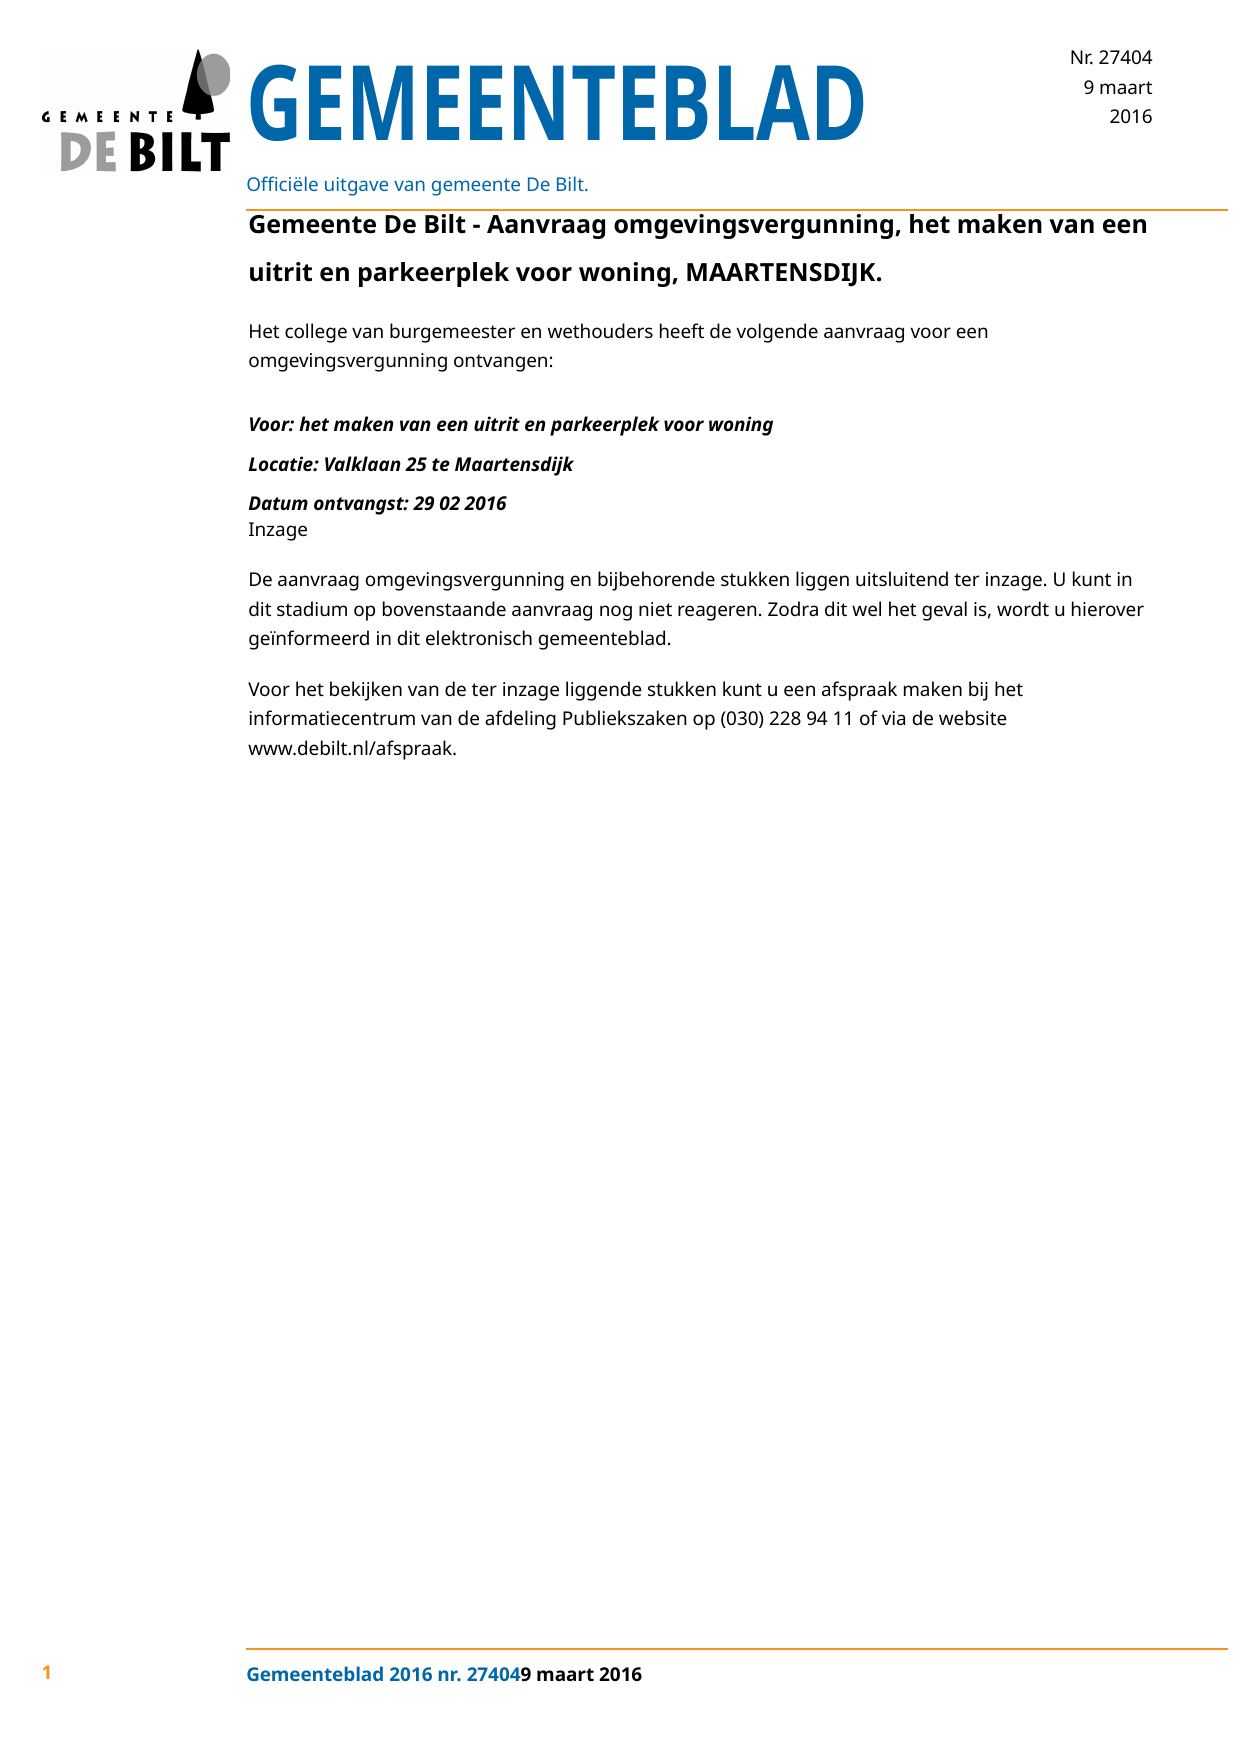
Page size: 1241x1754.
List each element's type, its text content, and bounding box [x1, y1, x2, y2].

text Datum ontvangst: 29 02 2016 [248, 490, 1152, 516]
text Voor: het maken van een uitrit en parkeerplek voor woning [248, 411, 1152, 437]
text Gemeente De Bilt - Aanvraag omgevingsvergunning, het maken van een uitrit en parkeerplek voor woning, MAARTENSDIJK. [248, 211, 1152, 288]
text Voor het bekijken van de ter inzage liggende stukken kunt u een afspraak maken bij het informatiecentrum van de afdeling Publiekszaken op (030) 228 94 11 of via de website www.debilt.nl/afspraak. [248, 676, 1152, 761]
text Locatie: Valklaan 25 te Maartensdijk [248, 451, 1152, 476]
text Het college van burgemeester en wethouders heeft de volgende aanvraag voor een omgevingsvergunning ontvangen: [248, 318, 1152, 373]
text De aanvraag omgevingsvergunning en bijbehorende stukken liggen uitsluitend ter inzage. U kunt in dit stadium op bovenstaande aanvraag nog niet reageren. Zodra dit wel het geval is, wordt u hierover geïnformeerd in dit elektronisch gemeenteblad. [248, 566, 1152, 651]
text Inzage [248, 516, 1152, 541]
picture [41, 47, 231, 172]
